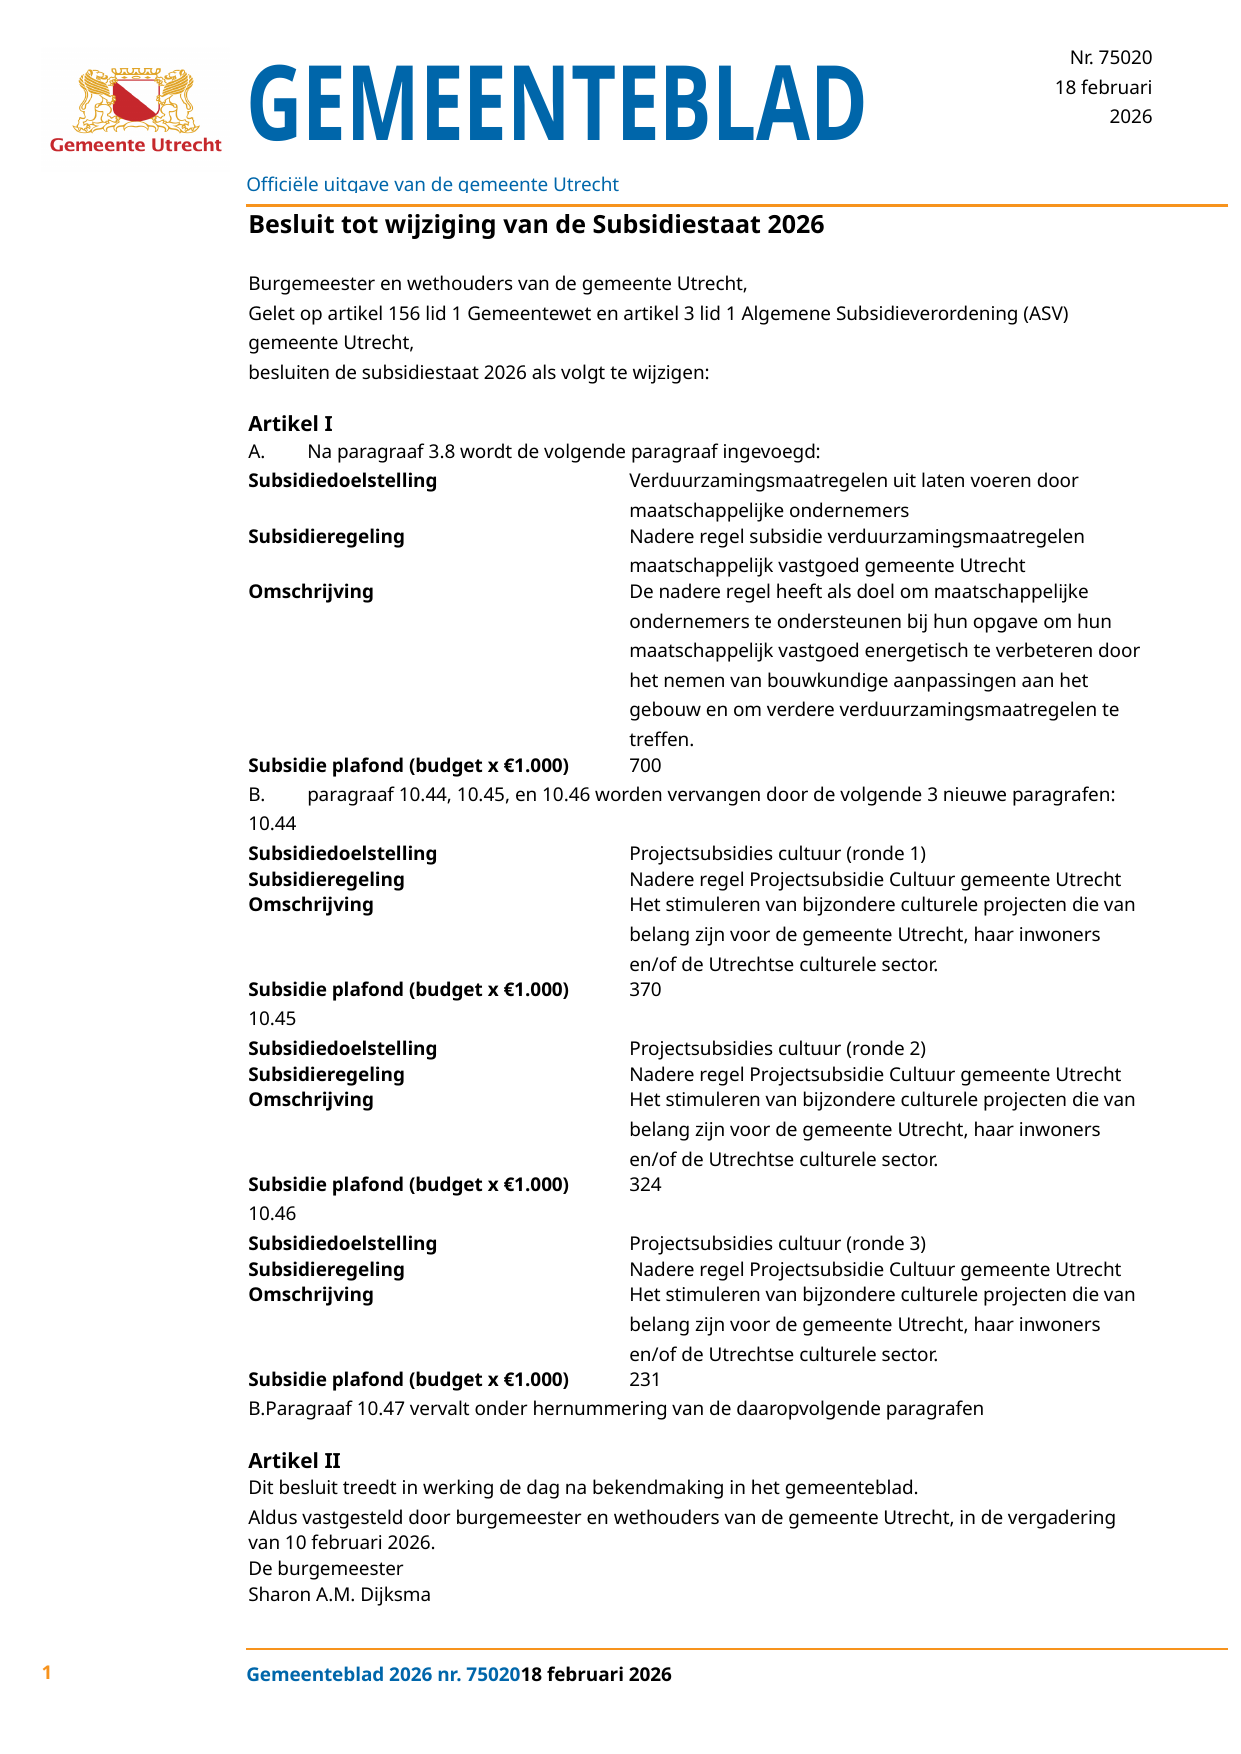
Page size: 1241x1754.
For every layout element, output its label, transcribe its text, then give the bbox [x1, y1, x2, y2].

text besluiten de subsidiestaat 2026 als volgt te wijzigen: [248, 359, 1152, 385]
table_header Verduurzamingsmaatregelen uit laten voeren door maatschappelijke ondernemers [629, 468, 1152, 523]
table_cell Omschrijving [248, 1087, 629, 1171]
picture [41, 47, 231, 172]
table_cell 231 [629, 1366, 1152, 1392]
table_cell 324 [629, 1171, 1152, 1197]
table_cell Subsidieregeling [248, 1061, 629, 1087]
table_cell Subsidieregeling [248, 523, 629, 578]
table_header Projectsubsidies cultuur (ronde 2) [629, 1035, 1152, 1061]
table_header Subsidiedoelstelling [248, 840, 629, 866]
table_cell Subsidie plafond (budget x €1.000) [248, 1171, 629, 1197]
table_header Projectsubsidies cultuur (ronde 3) [629, 1230, 1152, 1256]
text Aldus vastgesteld door burgemeester en wethouders van de gemeente Utrecht, in de vergadering van 10 februari 2026. [248, 1504, 1152, 1555]
text Artikel II [248, 1446, 1152, 1474]
table_header Subsidiedoelstelling [248, 1230, 629, 1256]
table_cell Subsidie plafond (budget x €1.000) [248, 1366, 629, 1392]
table_cell Het stimuleren van bijzondere culturele projecten die van belang zijn voor de gemeente Utrecht, haar inwoners en/of de Utrechtse culturele sector. [629, 1282, 1152, 1366]
text Dit besluit treedt in werking de dag na bekendmaking in het gemeenteblad. [248, 1474, 1152, 1500]
table_cell Subsidie plafond (budget x €1.000) [248, 752, 629, 778]
table_cell Nadere regel Projectsubsidie Cultuur gemeente Utrecht [629, 866, 1152, 892]
list paragraaf 10.44, 10.45, en 10.46 worden vervangen door de volgende 3 nieuwe paragrafen: [248, 781, 1152, 807]
table_cell Nadere regel Projectsubsidie Cultuur gemeente Utrecht [629, 1256, 1152, 1282]
text 10.44 [248, 810, 1152, 836]
table_cell Het stimuleren van bijzondere culturele projecten die van belang zijn voor de gemeente Utrecht, haar inwoners en/of de Utrechtse culturele sector. [629, 1087, 1152, 1171]
text B.Paragraaf 10.47 vervalt onder hernummering van de daaropvolgende paragrafen [248, 1395, 1152, 1421]
table_cell 370 [629, 976, 1152, 1002]
table_header Projectsubsidies cultuur (ronde 1) [629, 840, 1152, 866]
text Artikel I [248, 409, 1152, 438]
table_cell Nadere regel subsidie verduurzamingsmaatregelen maatschappelijk vastgoed gemeente Utrecht [629, 523, 1152, 578]
table_cell Subsidieregeling [248, 866, 629, 892]
text Sharon A.M. Dijksma [248, 1581, 1152, 1607]
table_cell Subsidieregeling [248, 1256, 629, 1282]
table_cell Subsidie plafond (budget x €1.000) [248, 976, 629, 1002]
text 10.45 [248, 1005, 1152, 1031]
table_cell Nadere regel Projectsubsidie Cultuur gemeente Utrecht [629, 1061, 1152, 1087]
table_cell Omschrijving [248, 1282, 629, 1366]
text Burgemeester en wethouders van de gemeente Utrecht, [248, 270, 1152, 296]
table_cell 700 [629, 752, 1152, 778]
table_cell Omschrijving [248, 578, 629, 752]
table_header Subsidiedoelstelling [248, 1035, 629, 1061]
table_cell Omschrijving [248, 892, 629, 976]
table_header Subsidiedoelstelling [248, 468, 629, 523]
table_cell Het stimuleren van bijzondere culturele projecten die van belang zijn voor de gemeente Utrecht, haar inwoners en/of de Utrechtse culturele sector. [629, 892, 1152, 976]
text 10.46 [248, 1200, 1152, 1226]
text Gelet op artikel 156 lid 1 Gemeentewet en artikel 3 lid 1 Algemene Subsidieverordening (ASV) gemeente Utrecht, [248, 300, 1152, 355]
table_cell De nadere regel heeft als doel om maatschappelijke ondernemers te ondersteunen bij hun opgave om hun maatschappelijk vastgoed energetisch te verbeteren door het nemen van bouwkundige aanpassingen aan het gebouw en om verdere verduurzamingsmaatregelen te treffen. [629, 578, 1152, 752]
list Na paragraaf 3.8 wordt de volgende paragraaf ingevoegd: [248, 438, 1152, 464]
text Besluit tot wijziging van de Subsidiestaat 2026 [248, 207, 1152, 241]
text De burgemeester [248, 1555, 1152, 1581]
